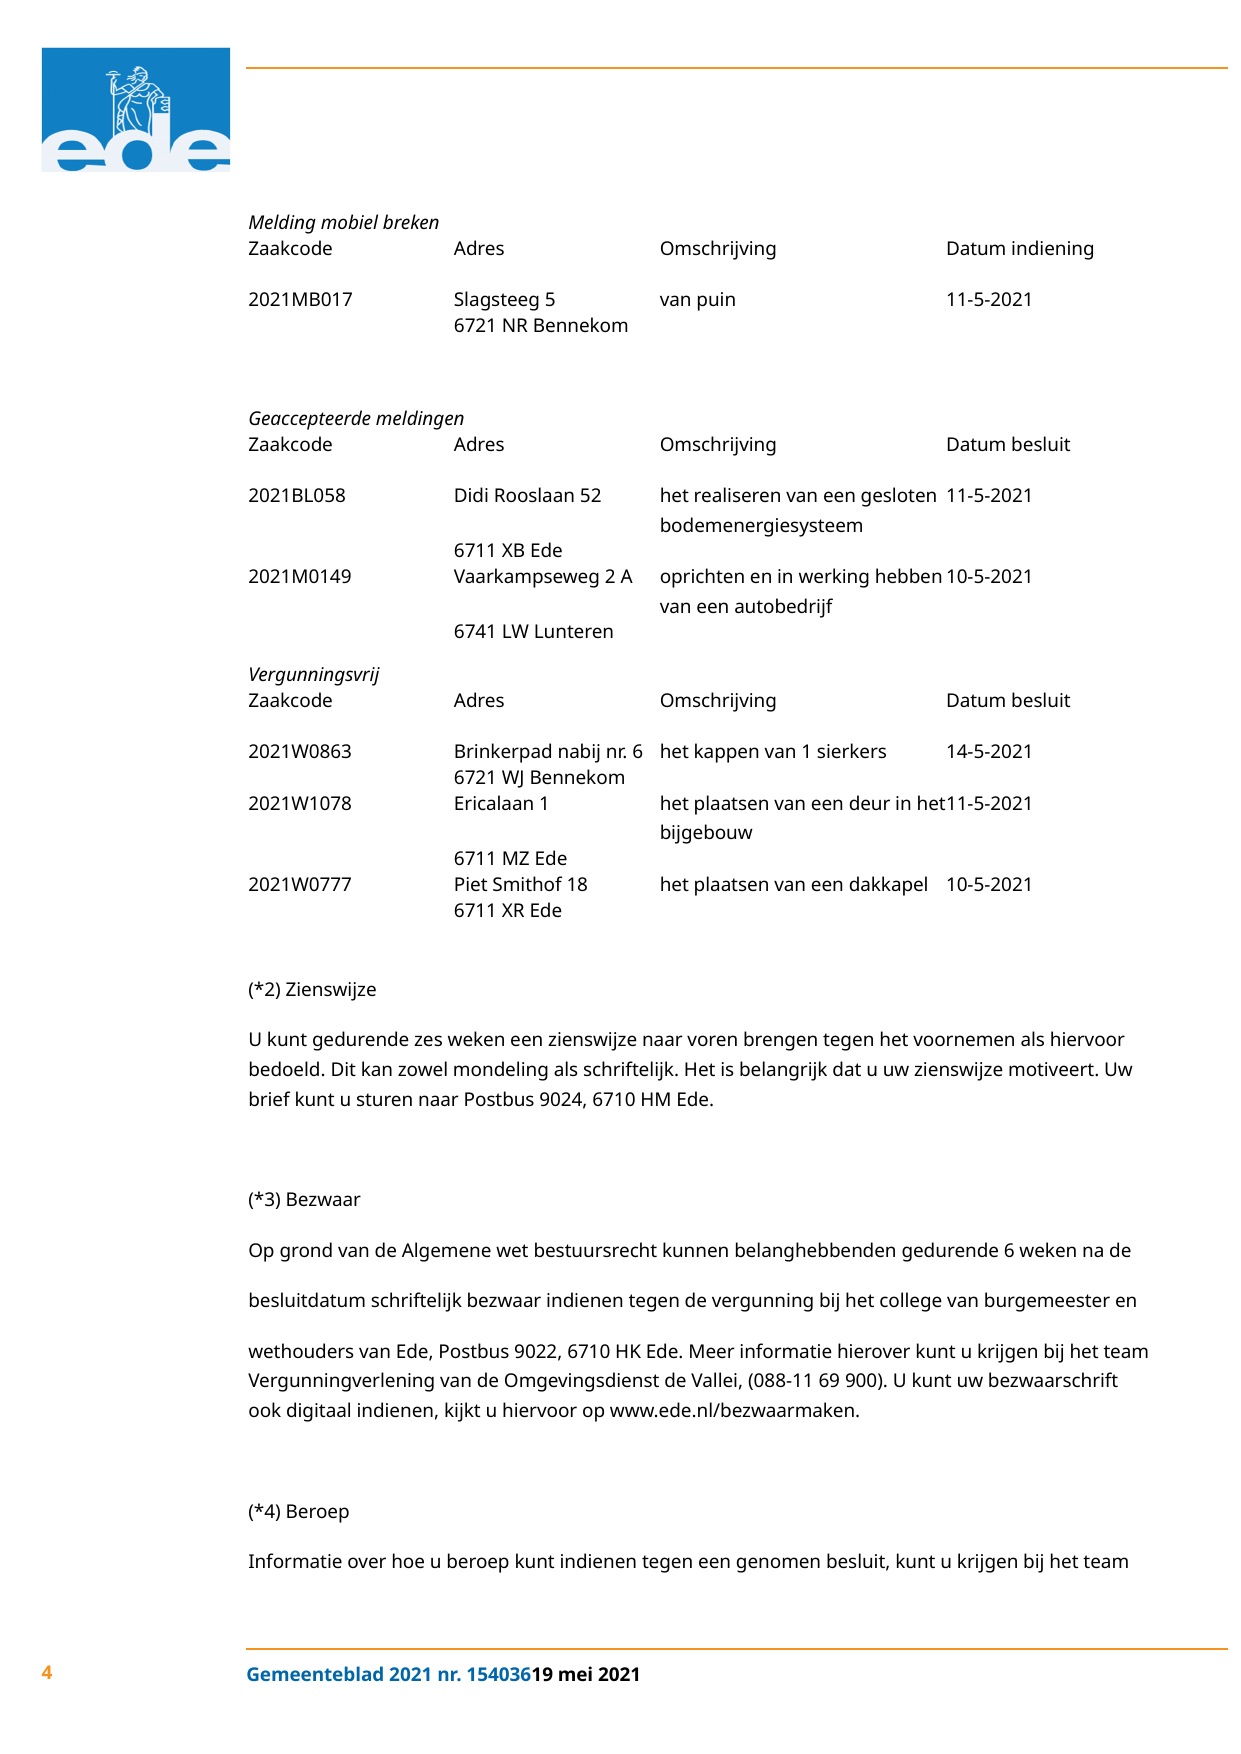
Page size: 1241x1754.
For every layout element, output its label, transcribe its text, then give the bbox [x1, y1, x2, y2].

table_cell [660, 713, 946, 738]
table_cell Piet Smithof 18 [454, 871, 659, 897]
table_header Datum besluit [946, 431, 1152, 457]
table_cell 2021BL058 [248, 483, 454, 538]
table_cell 6741 LW Lunteren [454, 619, 659, 644]
table_header Omschrijving [660, 687, 946, 713]
table_cell [660, 897, 946, 922]
table_header Zaakcode [248, 431, 454, 457]
table_cell het kappen van 1 sierkers [660, 739, 946, 764]
table_cell [248, 845, 454, 871]
text Informatie over hoe u beroep kunt indienen tegen een genomen besluit, kunt u krijgen bij het team [248, 1548, 1152, 1574]
table_cell 14-5-2021 [946, 739, 1152, 764]
text Geaccepteerde meldingen [248, 405, 1152, 431]
table_cell 11-5-2021 [946, 483, 1152, 538]
table_cell [946, 312, 1152, 338]
text U kunt gedurende zes weken een zienswijze naar voren brengen tegen het voornemen als hiervoor bedoeld. Dit kan zowel mondeling als schriftelijk. Het is belangrijk dat u uw zienswijze motiveert. Uw brief kunt u sturen naar Postbus 9024, 6710 HM Ede. [248, 1027, 1152, 1111]
table_cell [660, 312, 946, 338]
table_cell het plaatsen van een deur in het bijgebouw [660, 790, 946, 845]
table_cell Slagsteeg 5 [454, 286, 659, 312]
table_cell 6711 XR Ede [454, 897, 659, 922]
table_cell oprichten en in werking hebben van een autobedrijf [660, 564, 946, 619]
table_cell 6721 NR Bennekom [454, 312, 659, 338]
table_cell Vaarkampseweg 2 A [454, 564, 659, 619]
table_cell [248, 713, 454, 738]
table_cell [946, 764, 1152, 790]
table_cell [454, 713, 659, 738]
table_cell 2021W1078 [248, 790, 454, 845]
table_cell [660, 764, 946, 790]
table_cell 2021W0863 [248, 739, 454, 764]
text Melding mobiel breken [248, 209, 1152, 235]
table_cell 10-5-2021 [946, 564, 1152, 619]
table_header Zaakcode [248, 687, 454, 713]
table_cell 2021W0777 [248, 871, 454, 897]
table_cell 10-5-2021 [946, 871, 1152, 897]
text (*4) Beroep [248, 1498, 1152, 1523]
text Vergunningsvrij [248, 661, 1152, 687]
table_cell [248, 457, 454, 482]
table_cell [248, 764, 454, 790]
table_cell 11-5-2021 [946, 286, 1152, 312]
table_cell 2021M0149 [248, 564, 454, 619]
table_cell van puin [660, 286, 946, 312]
table_cell [248, 619, 454, 644]
table_cell 2021MB017 [248, 286, 454, 312]
text Op grond van de Algemene wet bestuursrecht kunnen belanghebbenden gedurende 6 weken na de [248, 1237, 1152, 1263]
table_cell [946, 897, 1152, 922]
text besluitdatum schriftelijk bezwaar indienen tegen de vergunning bij het college van burgemeester en [248, 1287, 1152, 1313]
table_cell Didi Rooslaan 52 [454, 483, 659, 538]
table_cell Ericalaan 1 [454, 790, 659, 845]
table_header Zaakcode [248, 235, 454, 261]
table_cell 6711 XB Ede [454, 538, 659, 563]
table_header Omschrijving [660, 235, 946, 261]
table_header Omschrijving [660, 431, 946, 457]
table_cell 11-5-2021 [946, 790, 1152, 845]
table_cell 6711 MZ Ede [454, 845, 659, 871]
table_cell [660, 538, 946, 563]
table_cell [248, 538, 454, 563]
table_cell [248, 897, 454, 922]
table_cell [660, 457, 946, 482]
text (*3) Bezwaar [248, 1187, 1152, 1212]
table_cell [248, 312, 454, 338]
table_cell [660, 261, 946, 286]
table_cell [454, 261, 659, 286]
table_header Adres [454, 235, 659, 261]
table_cell [946, 457, 1152, 482]
table_cell [660, 619, 946, 644]
table_header Adres [454, 687, 659, 713]
table_cell [946, 845, 1152, 871]
table_cell Brinkerpad nabij nr. 6 [454, 739, 659, 764]
table_cell het realiseren van een gesloten bodemenergiesysteem [660, 483, 946, 538]
text (*2) Zienswijze [248, 976, 1152, 1002]
table_cell het plaatsen van een dakkapel [660, 871, 946, 897]
table_cell 6721 WJ Bennekom [454, 764, 659, 790]
table_cell [454, 457, 659, 482]
table_header Adres [454, 431, 659, 457]
text wethouders van Ede, Postbus 9022, 6710 HK Ede. Meer informatie hierover kunt u krijgen bij het team Vergunningverlening van de Omgevingsdienst de Vallei, (088-11 69 900). U kunt uw bezwaarschrift ook digitaal indienen, kijkt u hiervoor op www.ede.nl/bezwaarmaken. [248, 1338, 1152, 1423]
table_cell [946, 261, 1152, 286]
table_header Datum besluit [946, 687, 1152, 713]
table_header Datum indiening [946, 235, 1152, 261]
table_cell [946, 538, 1152, 563]
picture [41, 47, 231, 172]
table_cell [946, 713, 1152, 738]
table_cell [946, 619, 1152, 644]
table_cell [660, 845, 946, 871]
table_cell [248, 261, 454, 286]
